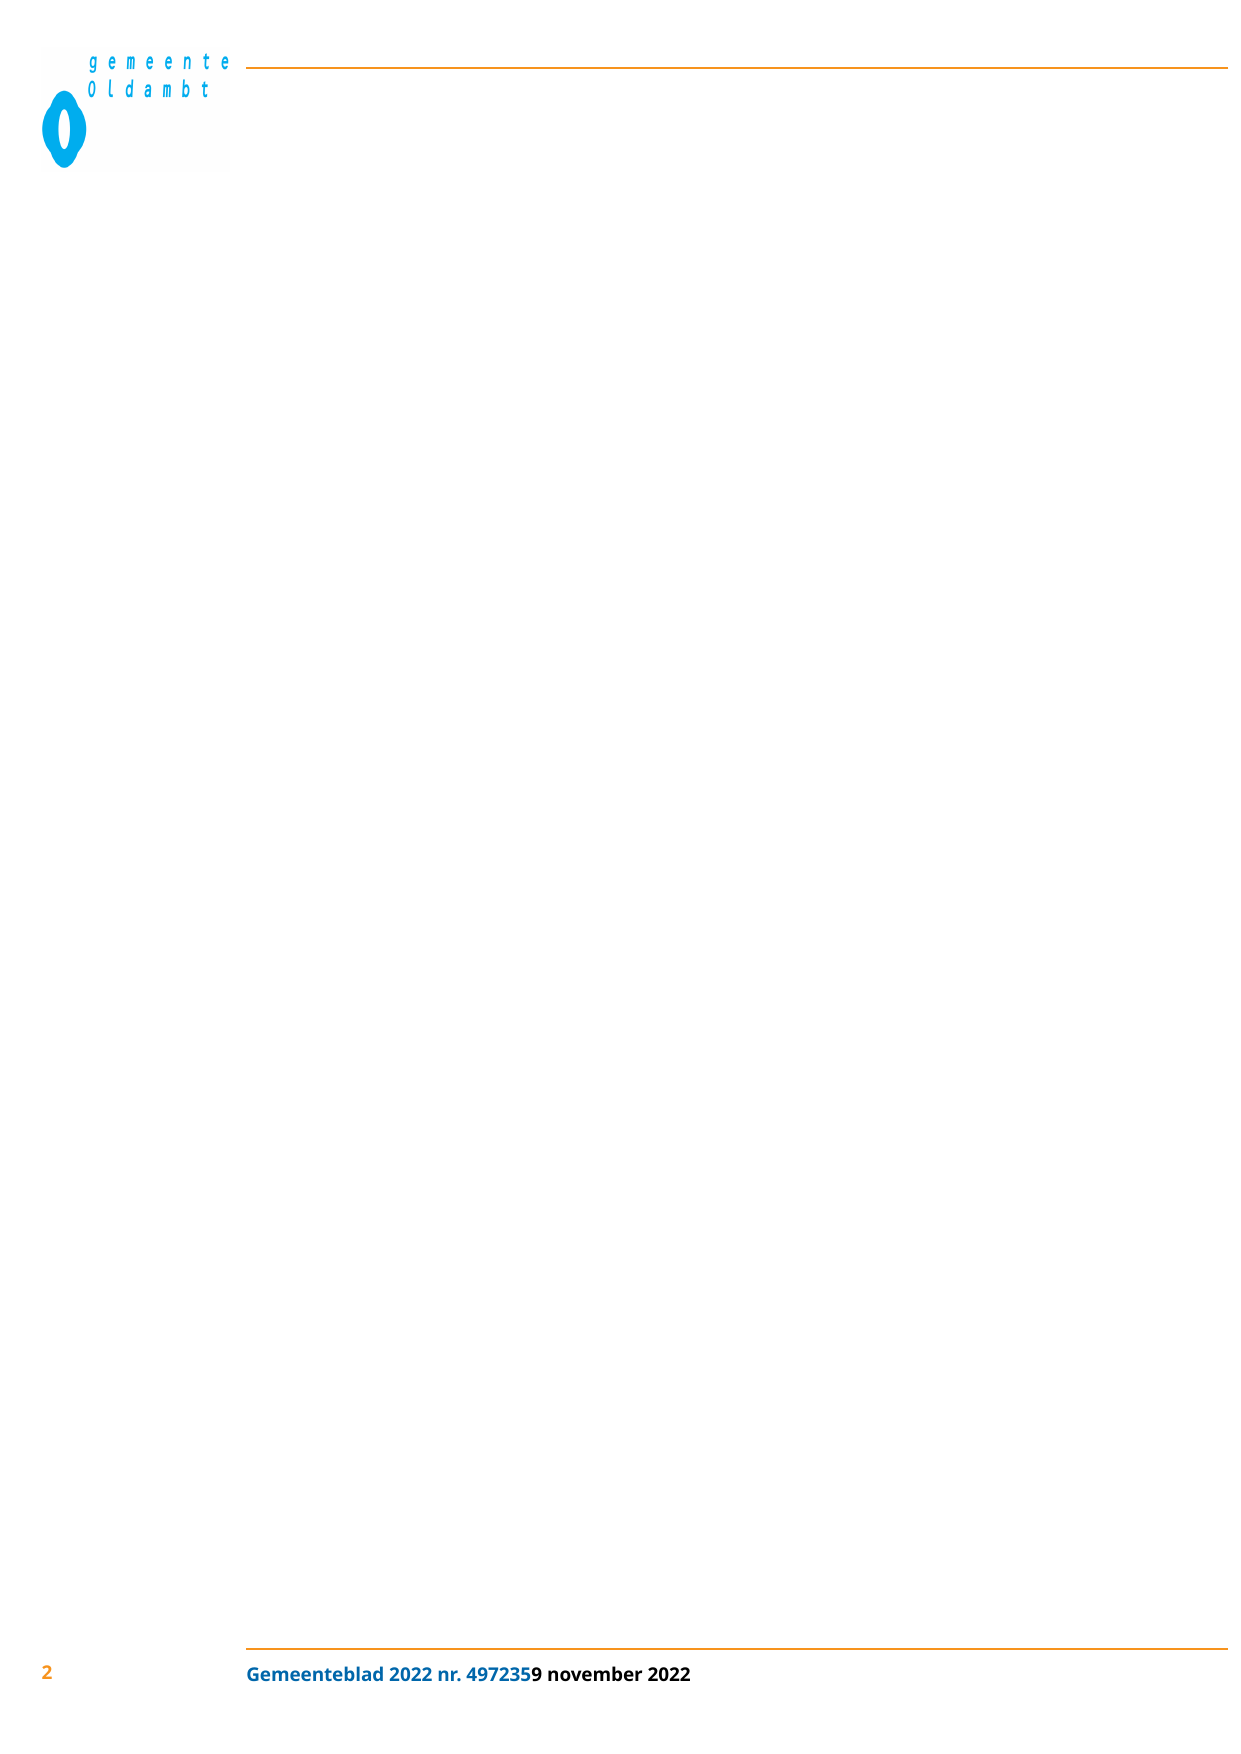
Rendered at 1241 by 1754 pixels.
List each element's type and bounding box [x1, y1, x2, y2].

picture [41, 47, 231, 172]
